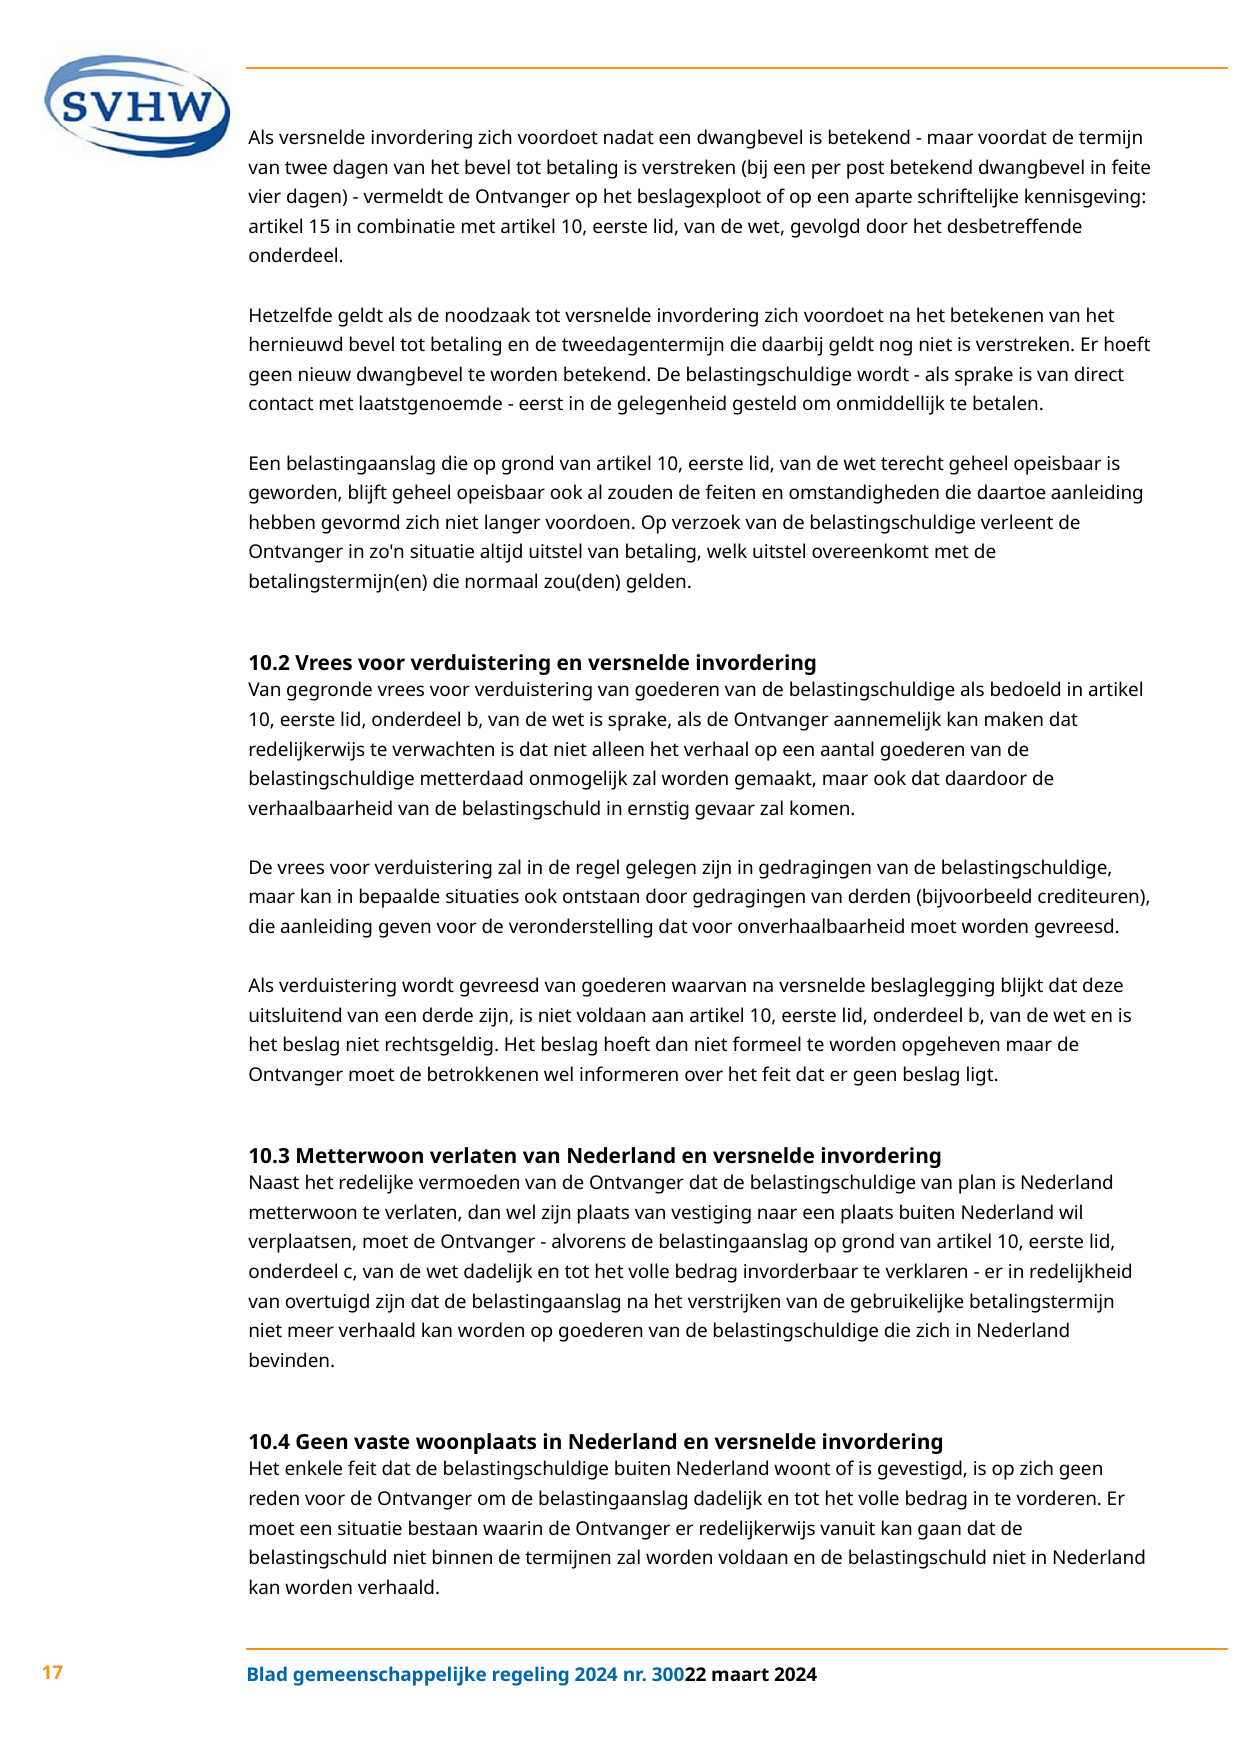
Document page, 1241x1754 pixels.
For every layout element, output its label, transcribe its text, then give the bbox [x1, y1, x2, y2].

text Het enkele feit dat de belastingschuldige buiten Nederland woont of is gevestigd, is op zich geen reden voor de Ontvanger om de belastingaanslag dadelijk en tot het volle bedrag in te vorderen. Er moet een situatie bestaan waarin de Ontvanger er redelijkerwijs vanuit kan gaan dat de belastingschuld niet binnen de termijnen zal worden voldaan en de belastingschuld niet in Nederland kan worden verhaald. [248, 1456, 1152, 1599]
picture [41, 47, 231, 172]
text Als versnelde invordering zich voordoet nadat een dwangbevel is betekend - maar voordat de termijn van twee dagen van het bevel tot betaling is verstreken (bij een per post betekend dwangbevel in feite vier dagen) - vermeldt de Ontvanger op het beslagexploot of op een aparte schriftelijke kennisgeving: artikel 15 in combinatie met artikel 10, eerste lid, van de wet, gevolgd door het desbetreffende onderdeel. [248, 124, 1152, 268]
text Van gegronde vrees voor verduistering van goederen van de belastingschuldige als bedoeld in artikel 10, eerste lid, onderdeel b, van de wet is sprake, als de Ontvanger aannemelijk kan maken dat redelijkerwijs te verwachten is dat niet alleen het verhaal op een aantal goederen van de belastingschuldige metterdaad onmogelijk zal worden gemaakt, maar ook dat daardoor de verhaalbaarheid van de belastingschuld in ernstig gevaar zal komen. [248, 677, 1152, 821]
text De vrees voor verduistering zal in de regel gelegen zijn in gedragingen van de belastingschuldige, maar kan in bepaalde situaties ook ontstaan door gedragingen van derden (bijvoorbeeld crediteuren), die aanleiding geven voor de veronderstelling dat voor onverhaalbaarheid moet worden gevreesd. [248, 854, 1152, 939]
text Naast het redelijke vermoeden van de Ontvanger dat de belastingschuldige van plan is Nederland metterwoon te verlaten, dan wel zijn plaats van vestiging naar een plaats buiten Nederland wil verplaatsen, moet de Ontvanger - alvorens de belastingaanslag op grond van artikel 10, eerste lid, onderdeel c, van de wet dadelijk en tot het volle bedrag invorderbaar te verklaren - er in redelijkheid van overtuigd zijn dat de belastingaanslag na het verstrijken van de gebruikelijke betalingstermijn niet meer verhaald kan worden op goederen van de belastingschuldige die zich in Nederland bevinden. [248, 1169, 1152, 1373]
text Als verduistering wordt gevreesd van goederen waarvan na versnelde beslaglegging blijkt dat deze uitsluitend van een derde zijn, is niet voldaan aan artikel 10, eerste lid, onderdeel b, van de wet en is het beslag niet rechtsgeldig. Het beslag hoeft dan niet formeel te worden opgeheven maar de Ontvanger moet de betrokkenen wel informeren over het feit dat er geen beslag ligt. [248, 972, 1152, 1087]
text 10.3 Metterwoon verlaten van Nederland en versnelde invordering [248, 1141, 1152, 1169]
text Een belastingaanslag die op grond van artikel 10, eerste lid, van de wet terecht geheel opeisbaar is geworden, blijft geheel opeisbaar ook al zouden de feiten en omstandigheden die daartoe aanleiding hebben gevormd zich niet langer voordoen. Op verzoek van de belastingschuldige verleent de Ontvanger in zo'n situatie altijd uitstel van betaling, welk uitstel overeenkomt met de betalingstermijn(en) die normaal zou(den) gelden. [248, 450, 1152, 594]
text 10.4 Geen vaste woonplaats in Nederland en versnelde invordering [248, 1427, 1152, 1456]
text 10.2 Vrees voor verduistering en versnelde invordering [248, 648, 1152, 677]
text Hetzelfde geldt als de noodzaak tot versnelde invordering zich voordoet na het betekenen van het hernieuwd bevel tot betaling en de tweedagentermijn die daarbij geldt nog niet is verstreken. Er hoeft geen nieuw dwangbevel te worden betekend. De belastingschuldige wordt - als sprake is van direct contact met laatstgenoemde - eerst in de gelegenheid gesteld om onmiddellijk te betalen. [248, 302, 1152, 416]
